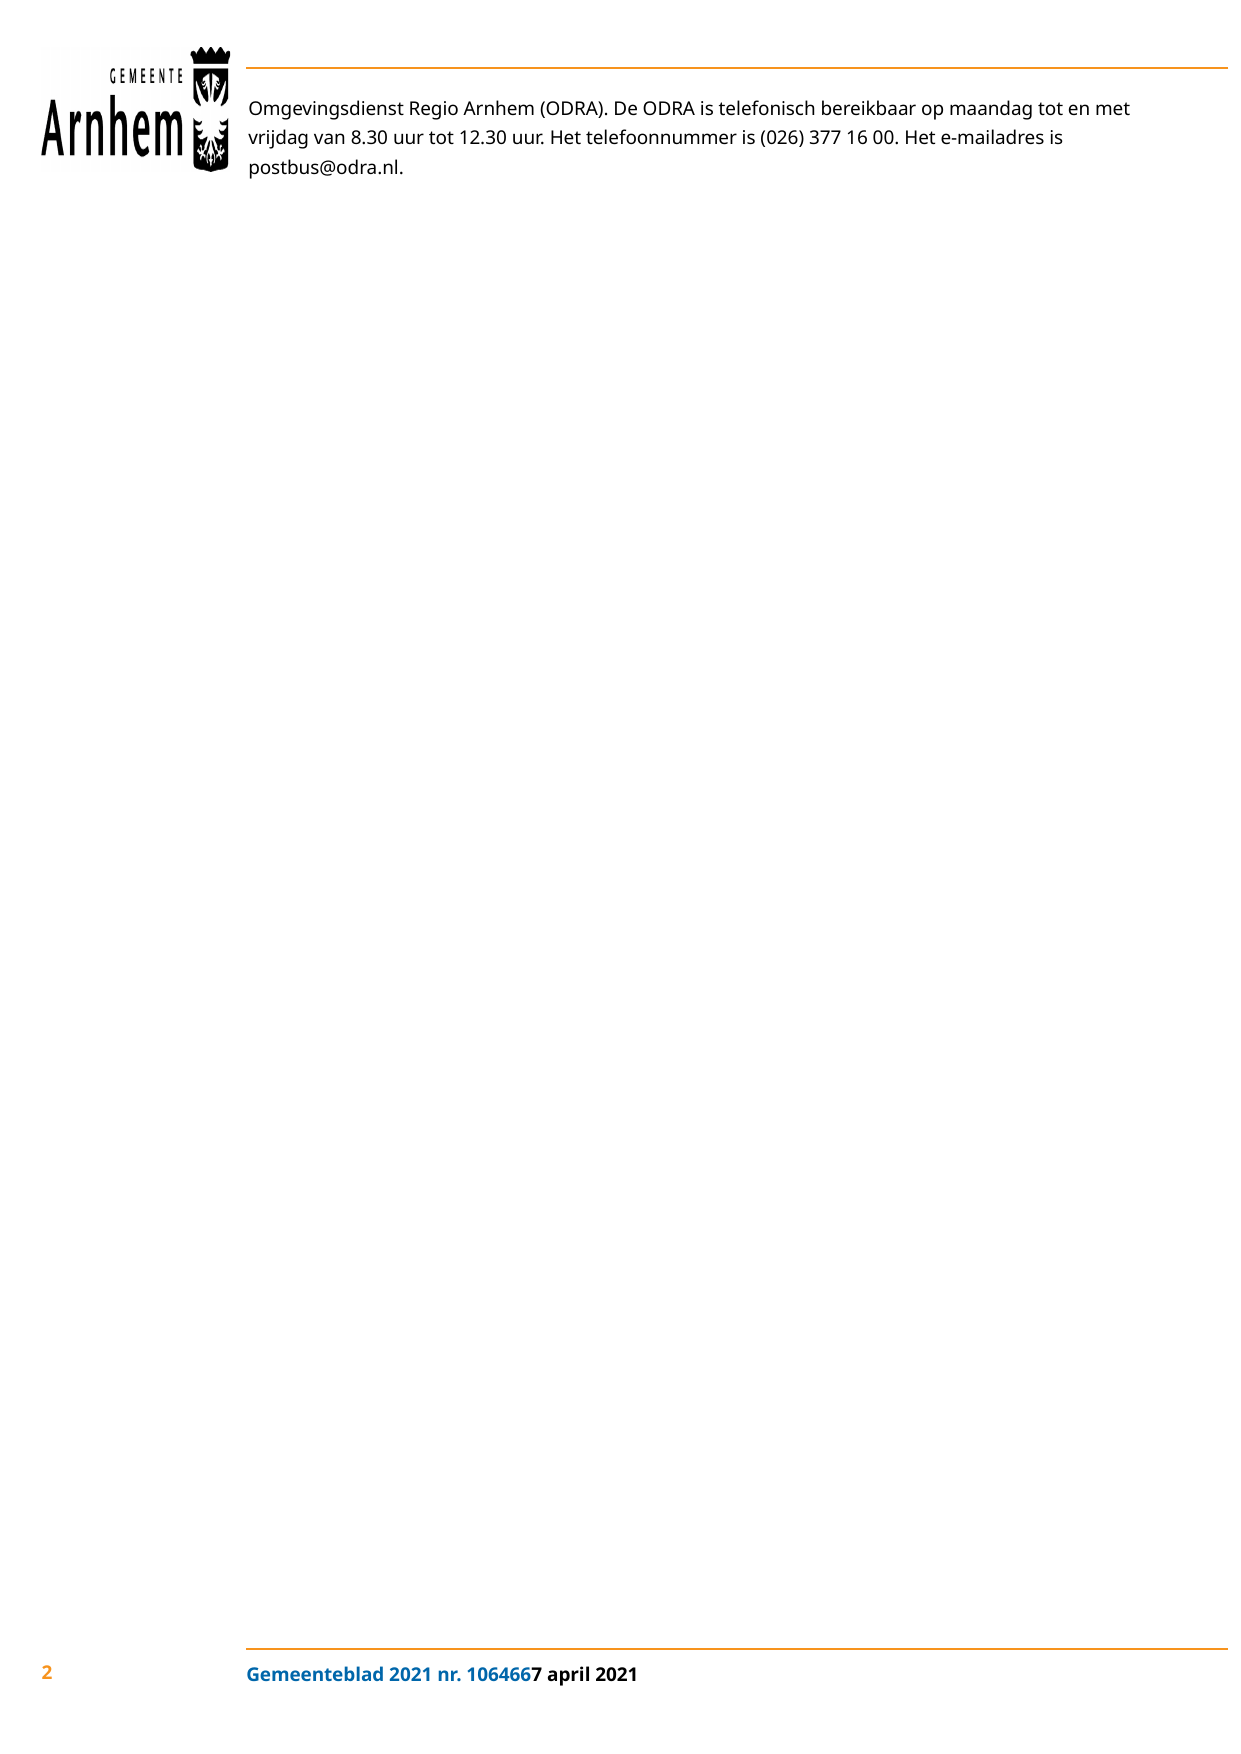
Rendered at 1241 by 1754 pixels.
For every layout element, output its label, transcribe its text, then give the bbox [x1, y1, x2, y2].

picture [41, 47, 231, 172]
text Omgevingsdienst Regio Arnhem (ODRA). De ODRA is telefonisch bereikbaar op maandag tot en met vrijdag van 8.30 uur tot 12.30 uur. Het telefoonnummer is (026) 377 16 00. Het e-mailadres is postbus@odra.nl. [248, 95, 1152, 180]
